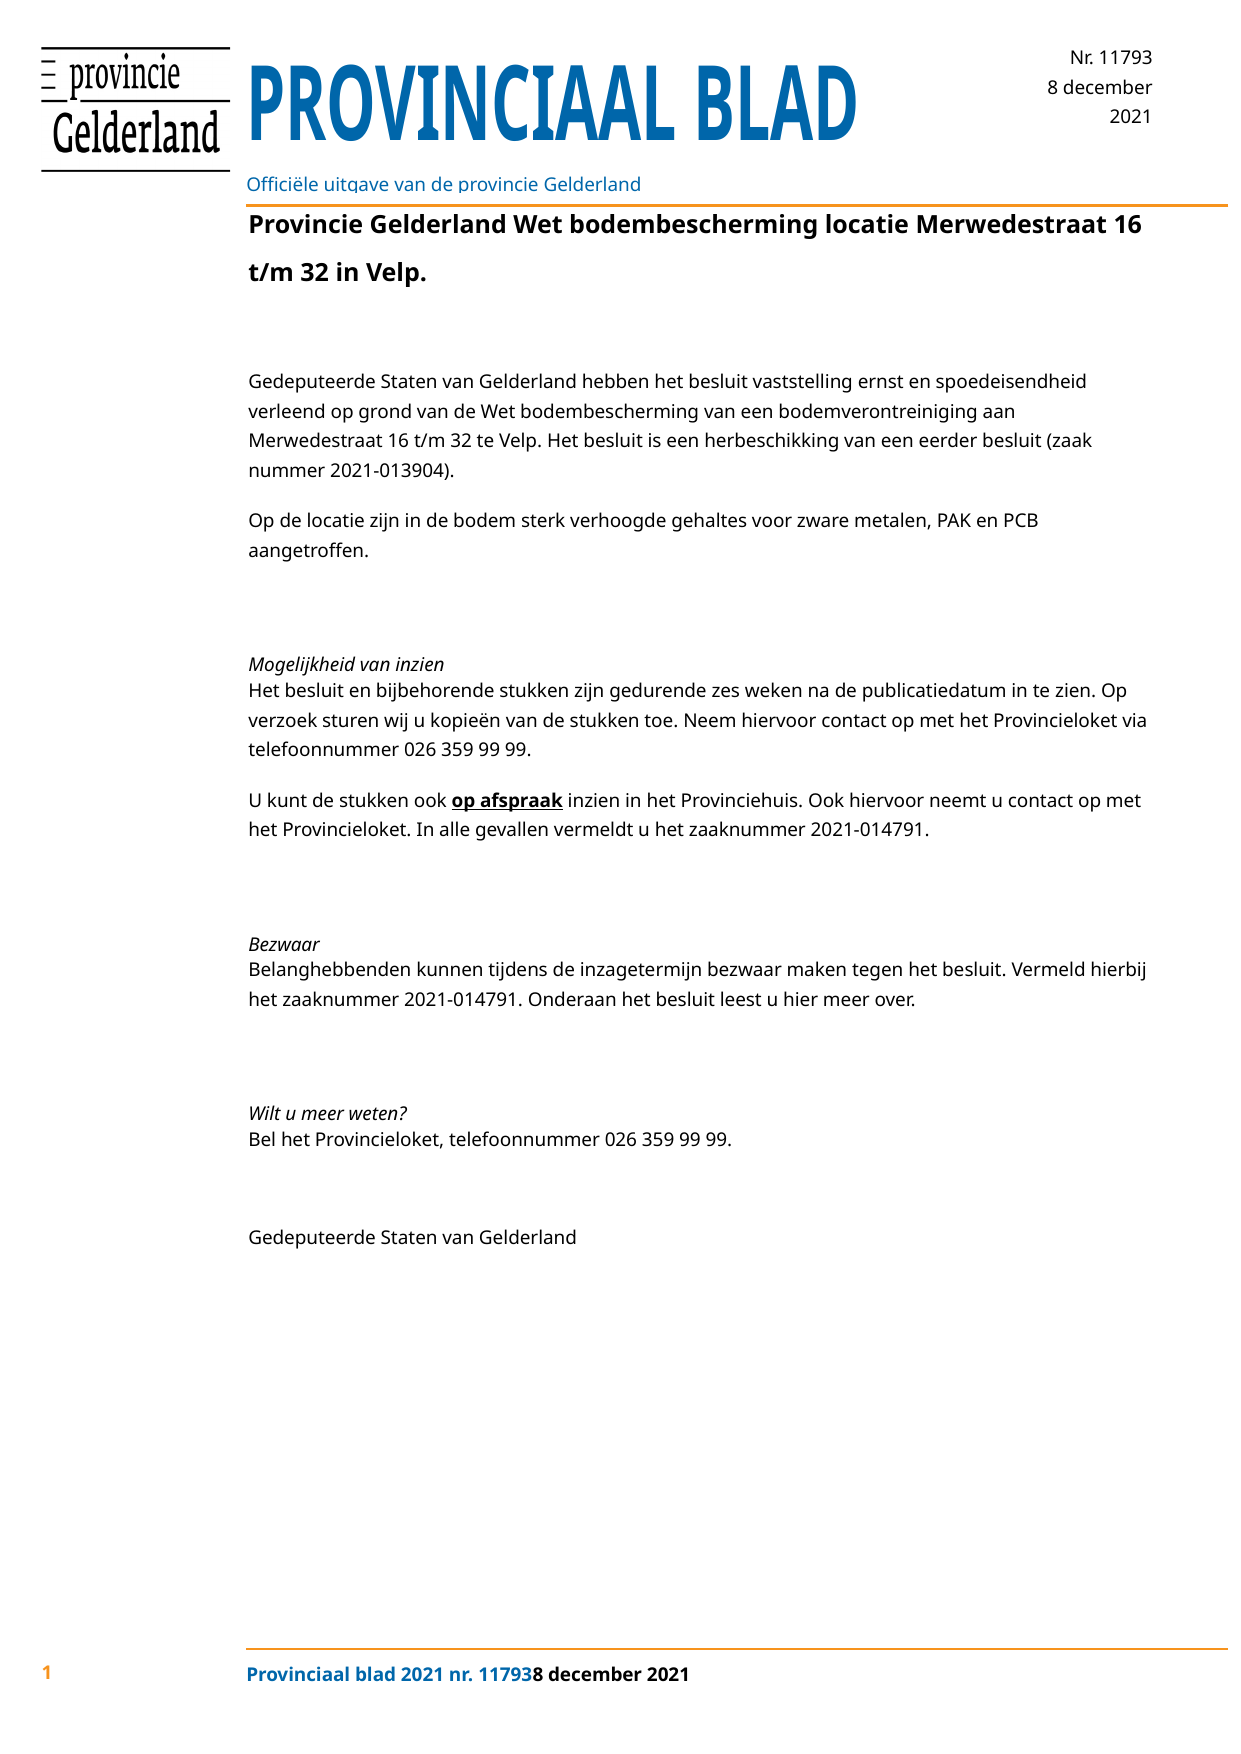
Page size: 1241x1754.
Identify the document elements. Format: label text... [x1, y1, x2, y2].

text Mogelijkheid van inzien [248, 651, 1152, 677]
text Het besluit en bijbehorende stukken zijn gedurende zes weken na de publicatiedatum in te zien. Op verzoek sturen wij u kopieën van de stukken toe. Neem hiervoor contact op met het Provincieloket via telefoonnummer 026 359 99 99. [248, 677, 1152, 762]
text Wilt u meer weten? [248, 1100, 1152, 1126]
text U kunt de stukken ook op afspraak inzien in het Provinciehuis. Ook hiervoor neemt u contact op met het Provincieloket. In alle gevallen vermeldt u het zaaknummer 2021-014791. [248, 787, 1152, 842]
text Gedeputeerde Staten van Gelderland [248, 1224, 1152, 1250]
text Provincie Gelderland Wet bodembescherming locatie Merwedestraat 16 t/m 32 in Velp. [248, 207, 1152, 288]
text Gedeputeerde Staten van Gelderland hebben het besluit vaststelling ernst en spoedeisendheid verleend op grond van de Wet bodembescherming van een bodemverontreiniging aan Merwedestraat 16 t/m 32 te Velp. Het besluit is een herbeschikking van een eerder besluit (zaak nummer 2021-013904). [248, 368, 1152, 483]
text Bel het Provincieloket, telefoonnummer 026 359 99 99. [248, 1126, 1152, 1152]
text Op de locatie zijn in de bodem sterk verhoogde gehaltes voor zware metalen, PAK en PCB aangetroffen. [248, 507, 1152, 563]
picture [41, 47, 231, 172]
text Bezwaar [248, 931, 1152, 956]
text Belanghebbenden kunnen tijdens de inzagetermijn bezwaar maken tegen het besluit. Vermeld hierbij het zaaknummer 2021-014791. Onderaan het besluit leest u hier meer over. [248, 956, 1152, 1012]
